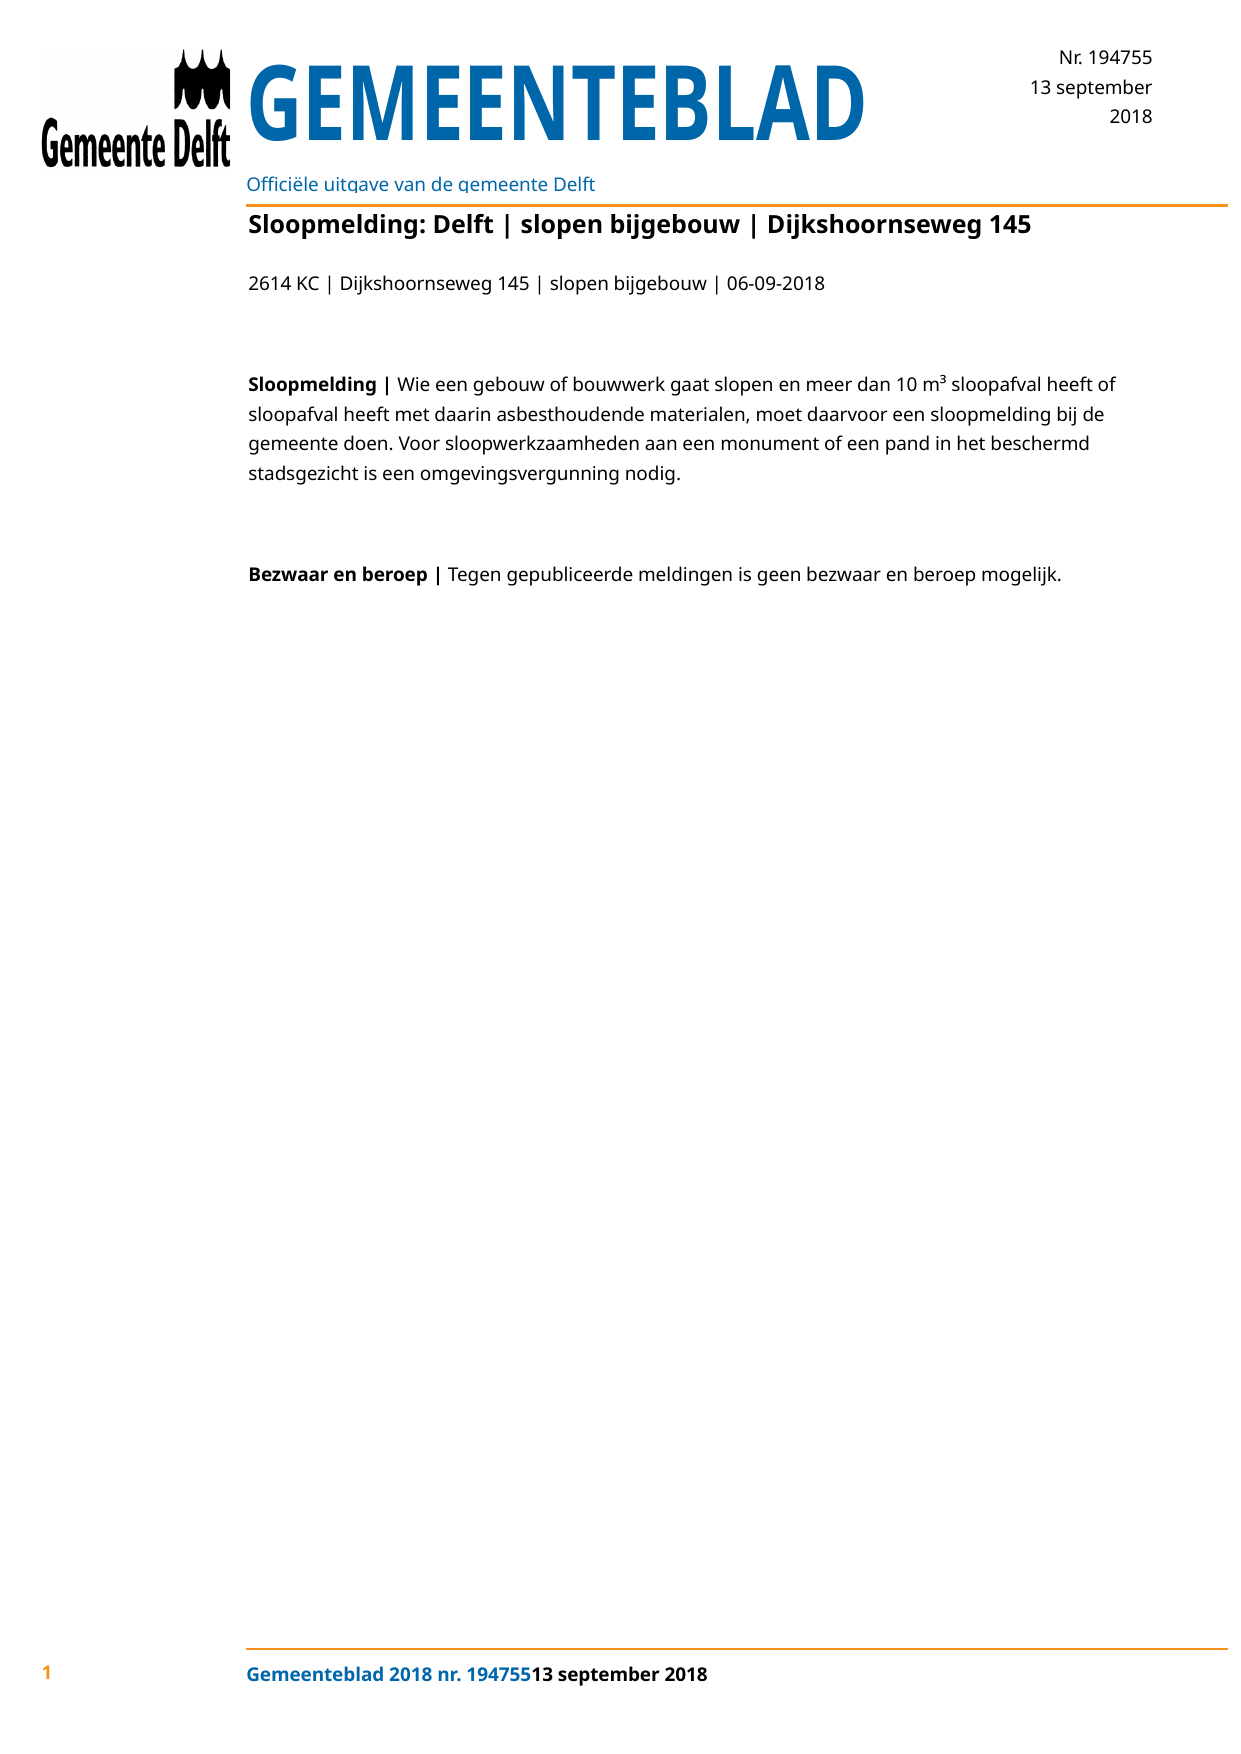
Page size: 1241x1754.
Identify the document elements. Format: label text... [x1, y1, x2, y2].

text 2614 KC | Dijkshoornseweg 145 | slopen bijgebouw | 06-09-2018 [248, 270, 1152, 296]
text Bezwaar en beroep | Tegen gepubliceerde meldingen is geen bezwaar en beroep mogelijk. [248, 561, 1152, 586]
text Sloopmelding | Wie een gebouw of bouwwerk gaat slopen en meer dan 10 m³ sloopafval heeft of sloopafval heeft met daarin asbesthoudende materialen, moet daarvoor een sloopmelding bij de gemeente doen. Voor sloopwerkzaamheden aan een monument of een pand in het beschermd stadsgezicht is een omgevingsvergunning nodig. [248, 371, 1152, 486]
text Sloopmelding: Delft | slopen bijgebouw | Dijkshoornseweg 145 [248, 207, 1152, 241]
picture [41, 47, 231, 172]
